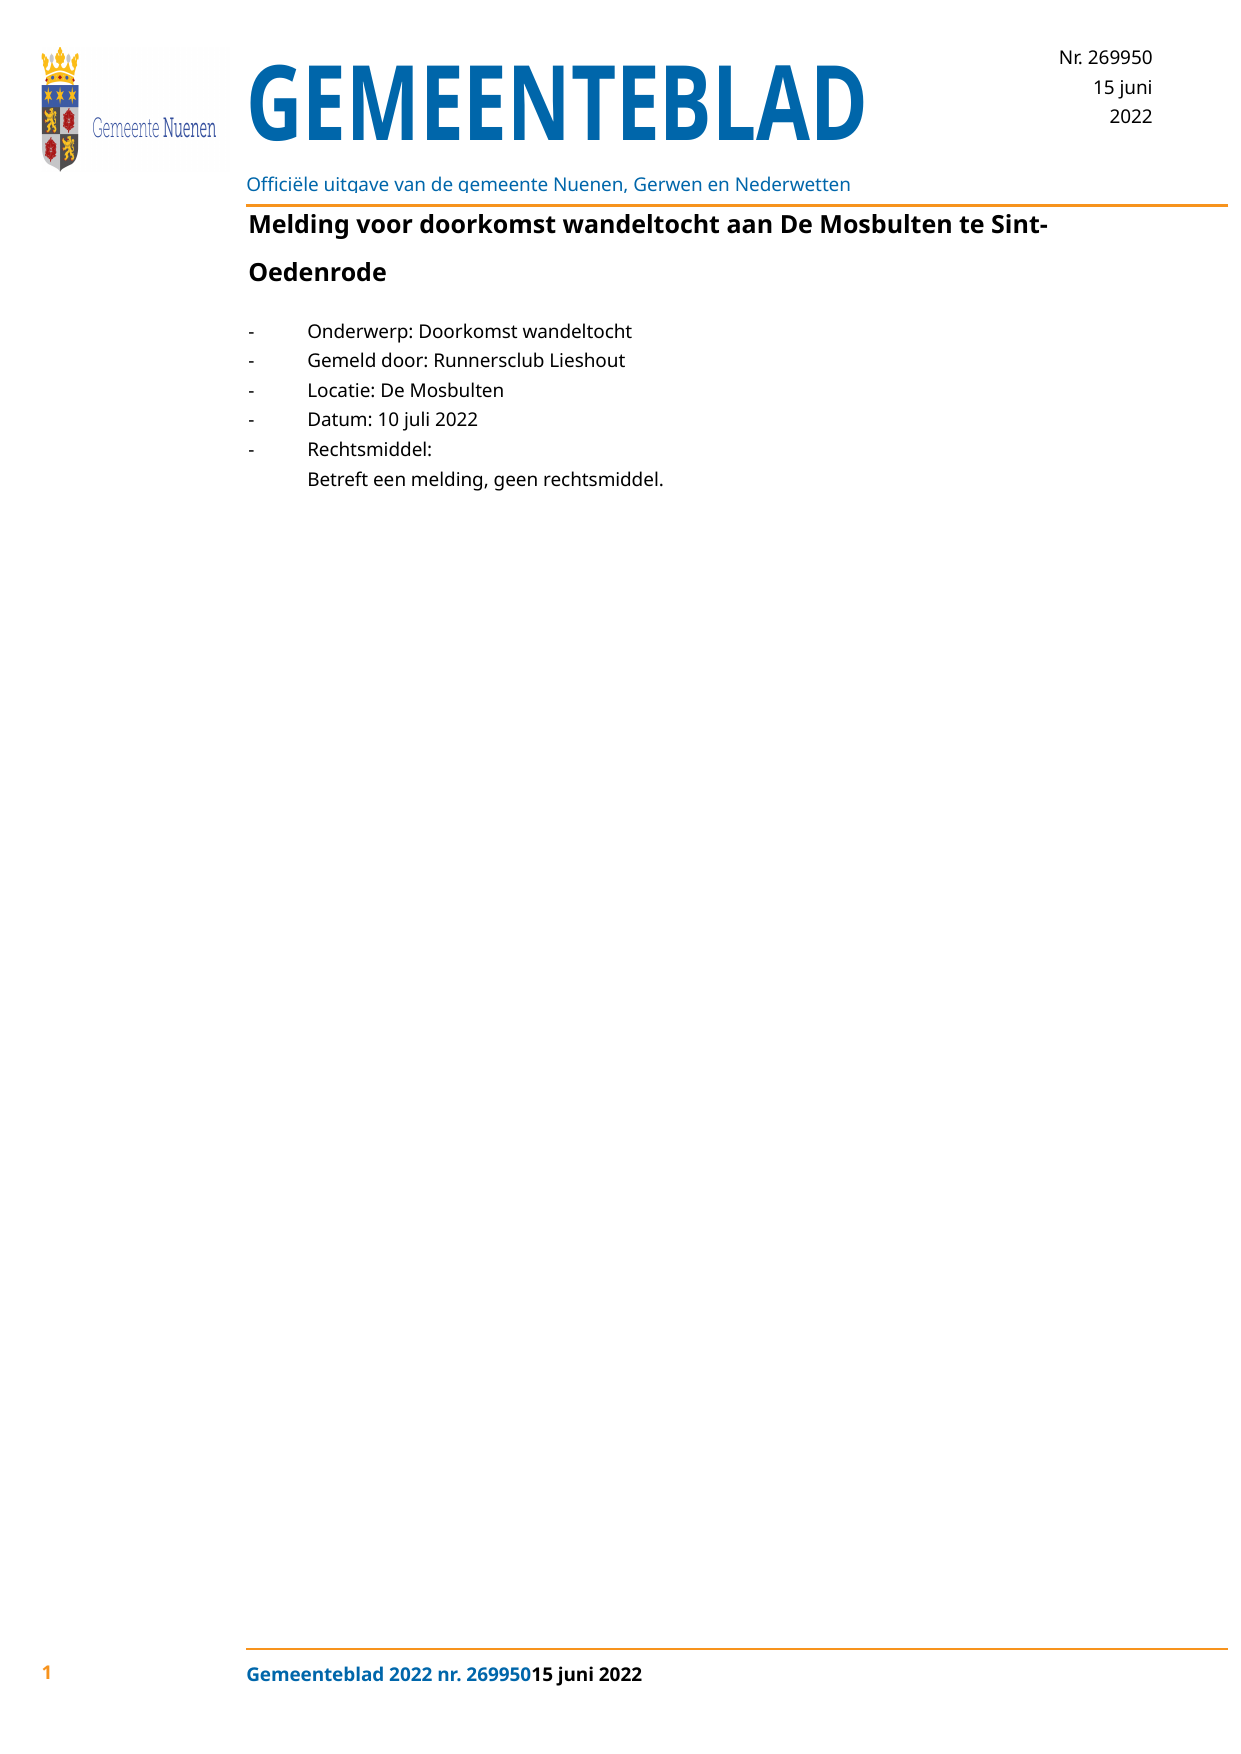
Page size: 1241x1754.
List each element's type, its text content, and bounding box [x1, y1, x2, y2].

list Onderwerp: Doorkomst wandeltocht [248, 318, 1152, 344]
list Locatie: De Mosbulten [248, 377, 1152, 403]
text Melding voor doorkomst wandeltocht aan De Mosbulten te Sint-Oedenrode [248, 207, 1152, 288]
list Betreft een melding, geen rechtsmiddel. [248, 466, 1152, 492]
list Gemeld door: Runnersclub Lieshout [248, 347, 1152, 373]
list Datum: 10 juli 2022 [248, 407, 1152, 432]
picture [41, 47, 231, 172]
list Rechtsmiddel: [248, 436, 1152, 462]
